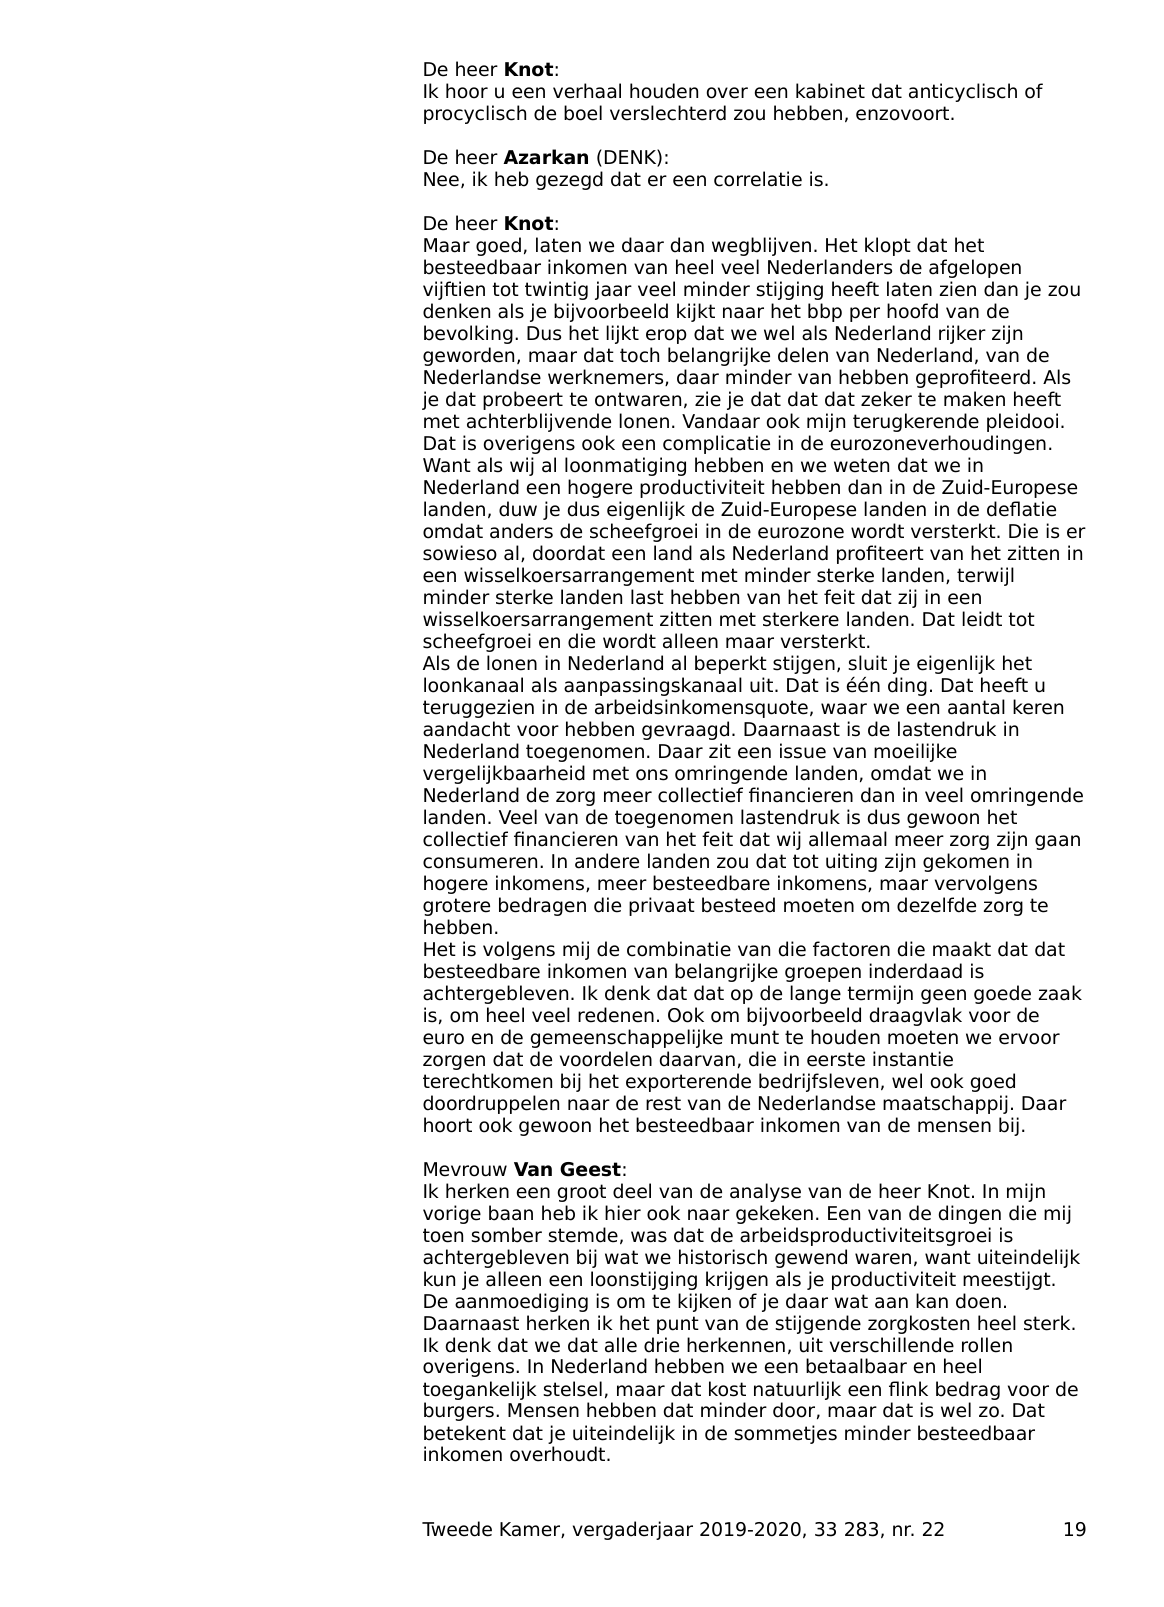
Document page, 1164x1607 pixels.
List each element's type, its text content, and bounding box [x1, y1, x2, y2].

text Ik herken een groot deel van de analyse van de heer Knot. In mijn vorige baan heb ik hier ook naar gekeken. Een van de dingen die mij toen somber stemde, was dat de arbeidsproductiviteitsgroei is achtergebleven bij wat we historisch gewend waren, want uiteindelijk kun je alleen een loonstijging krijgen als je productiviteit meestijgt. De aanmoediging is om te kijken of je daar wat aan kan doen. Daarnaast herken ik het punt van de stijgende zorgkosten heel sterk. Ik denk dat we dat alle drie herkennen, uit verschillende rollen overigens. In Nederland hebben we een betaalbaar en heel toegankelijk stelsel, maar dat kost natuurlijk een flink bedrag voor de burgers. Mensen hebben dat minder door, maar dat is wel zo. Dat betekent dat je uiteindelijk in de sommetjes minder besteedbaar inkomen overhoudt. [422, 1181, 1087, 1466]
text Ik hoor u een verhaal houden over een kabinet dat anticyclisch of procyclisch de boel verslechterd zou hebben, enzovoort. [422, 81, 1087, 125]
text Het is volgens mij de combinatie van die factoren die maakt dat dat besteedbare inkomen van belangrijke groepen inderdaad is achtergebleven. Ik denk dat dat op de lange termijn geen goede zaak is, om heel veel redenen. Ook om bijvoorbeeld draagvlak voor de euro en de gemeenschappelijke munt te houden moeten we ervoor zorgen dat de voordelen daarvan, die in eerste instantie terechtkomen bij het exporterende bedrijfsleven, wel ook goed doordruppelen naar de rest van de Nederlandse maatschappij. Daar hoort ook gewoon het besteedbaar inkomen van de mensen bij. [422, 939, 1087, 1136]
text De heer Knot: [422, 213, 1087, 235]
text Als de lonen in Nederland al beperkt stijgen, sluit je eigenlijk het loonkanaal als aanpassingskanaal uit. Dat is één ding. Dat heeft u teruggezien in de arbeidsinkomensquote, waar we een aantal keren aandacht voor hebben gevraagd. Daarnaast is de lastendruk in Nederland toegenomen. Daar zit een issue van moeilijke vergelijkbaarheid met ons omringende landen, omdat we in Nederland de zorg meer collectief financieren dan in veel omringende landen. Veel van de toegenomen lastendruk is dus gewoon het collectief financieren van het feit dat wij allemaal meer zorg zijn gaan consumeren. In andere landen zou dat tot uiting zijn gekomen in hogere inkomens, meer besteedbare inkomens, maar vervolgens grotere bedragen die privaat besteed moeten om dezelfde zorg te hebben. [422, 653, 1087, 939]
text Mevrouw Van Geest: [422, 1159, 1087, 1181]
text Maar goed, laten we daar dan wegblijven. Het klopt dat het besteedbaar inkomen van heel veel Nederlanders de afgelopen vijftien tot twintig jaar veel minder stijging heeft laten zien dan je zou denken als je bijvoorbeeld kijkt naar het bbp per hoofd van de bevolking. Dus het lijkt erop dat we wel als Nederland rijker zijn geworden, maar dat toch belangrijke delen van Nederland, van de Nederlandse werknemers, daar minder van hebben geprofiteerd. Als je dat probeert te ontwaren, zie je dat dat dat zeker te maken heeft met achterblijvende lonen. Vandaar ook mijn terugkerende pleidooi. Dat is overigens ook een complicatie in de eurozoneverhoudingen. Want als wij al loonmatiging hebben en we weten dat we in Nederland een hogere productiviteit hebben dan in de Zuid-Europese landen, duw je dus eigenlijk de Zuid-Europese landen in de deflatie omdat anders de scheefgroei in de eurozone wordt versterkt. Die is er sowieso al, doordat een land als Nederland profiteert van het zitten in een wisselkoersarrangement met minder sterke landen, terwijl minder sterke landen last hebben van het feit dat zij in een wisselkoersarrangement zitten met sterkere landen. Dat leidt tot scheefgroei en die wordt alleen maar versterkt. [422, 235, 1087, 653]
text Nee, ik heb gezegd dat er een correlatie is. [422, 169, 1087, 191]
text De heer Azarkan (DENK): [422, 147, 1087, 169]
text De heer Knot: [422, 59, 1087, 81]
